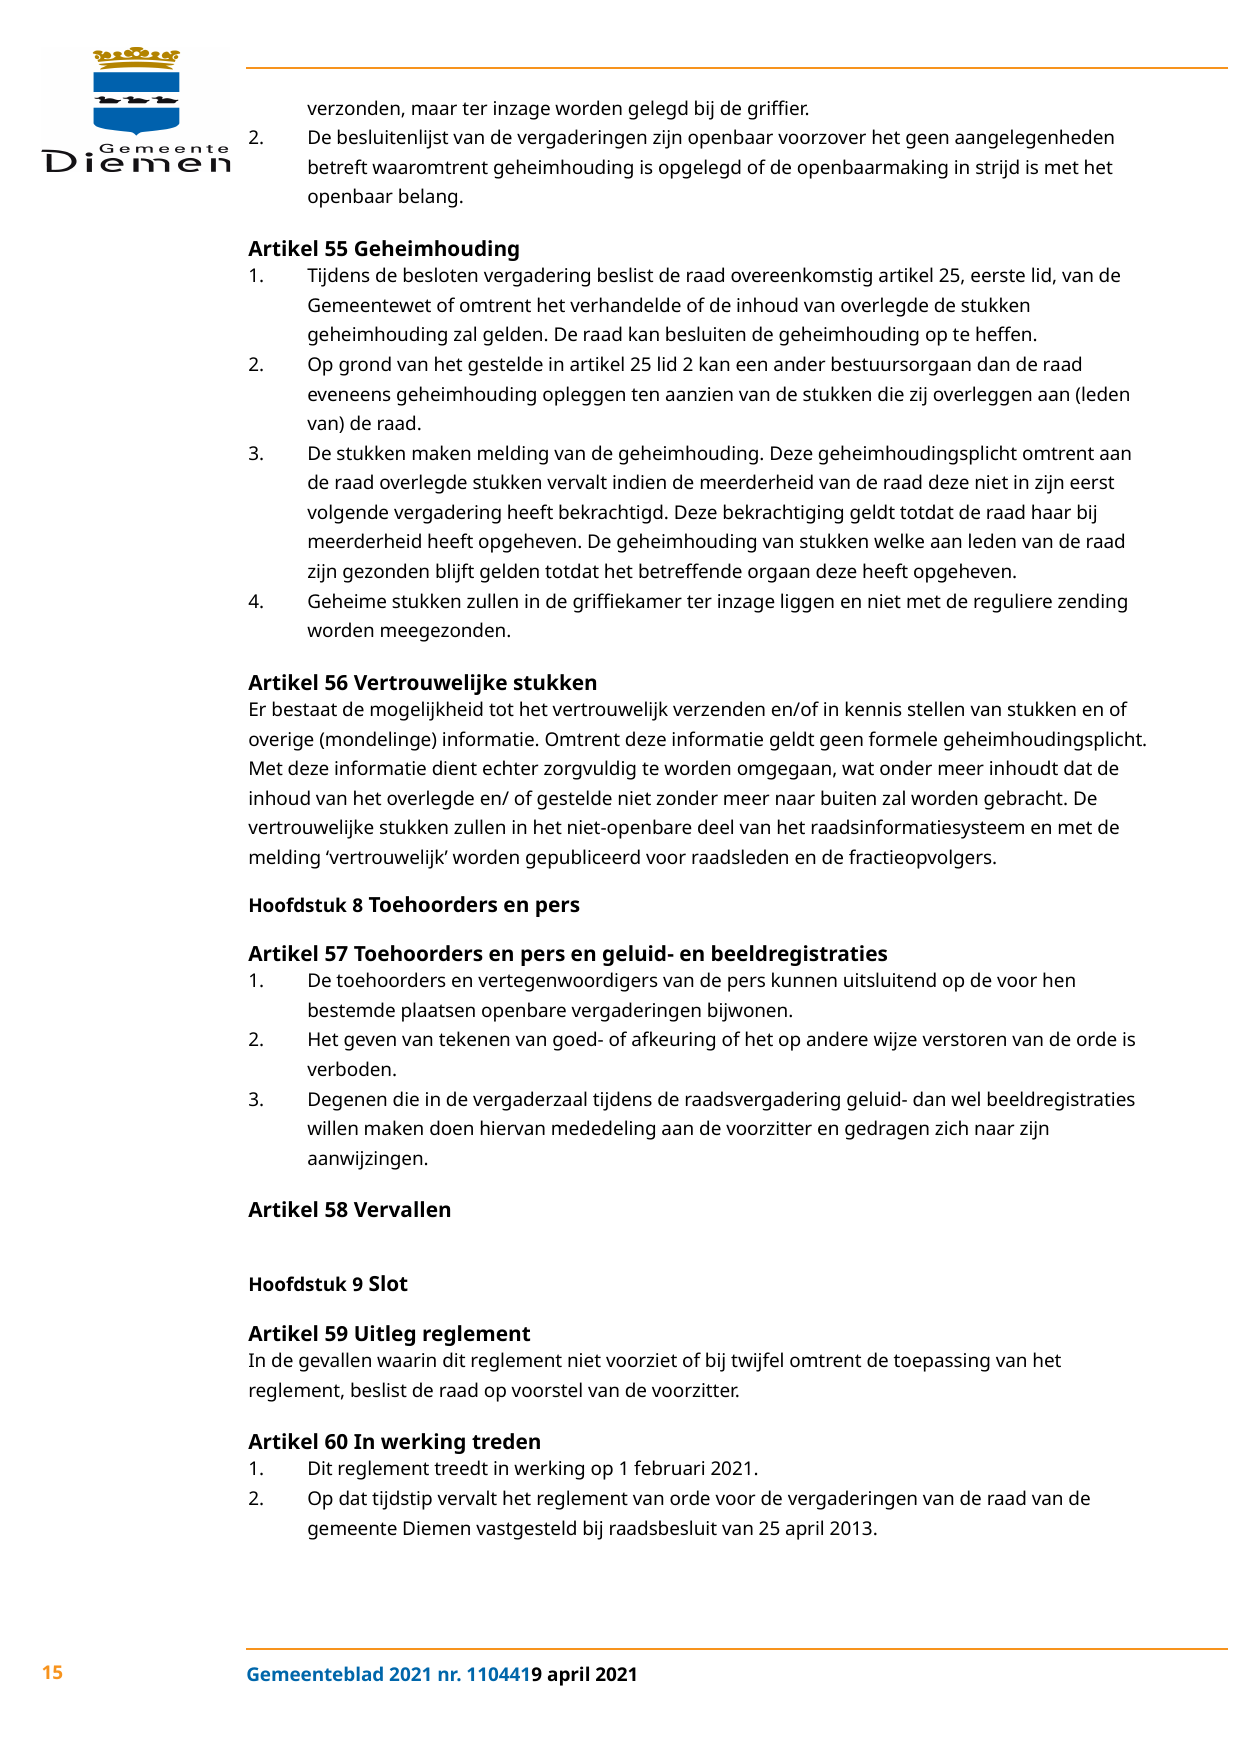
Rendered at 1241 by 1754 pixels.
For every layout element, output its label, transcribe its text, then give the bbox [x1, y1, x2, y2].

text Artikel 55 Geheimhouding [248, 234, 1152, 262]
list De besluitenlijst van de vergaderingen zijn openbaar voorzover het geen aangelegenheden betreft waaromtrent geheimhouding is opgelegd of de openbaarmaking in strijd is met het openbaar belang. [248, 124, 1152, 209]
list Geheime stukken zullen in de griffiekamer ter inzage liggen en niet met de reguliere zending worden meegezonden. [248, 588, 1152, 643]
text Artikel 59 Uitleg reglement [248, 1319, 1152, 1347]
text Hoofdstuk 9 Slot [248, 1269, 1152, 1298]
text Hoofdstuk 8 Toehoorders en pers [248, 890, 1152, 918]
text Artikel 58 Vervallen [248, 1195, 1152, 1224]
list Degenen die in de vergaderzaal tijdens de raadsvergadering geluid- dan wel beeldregistraties willen maken doen hiervan mededeling aan de voorzitter en gedragen zich naar zijn aanwijzingen. [248, 1086, 1152, 1171]
text Artikel 56 Vertrouwelijke stukken [248, 668, 1152, 696]
list Het geven van tekenen van goed- of afkeuring of het op andere wijze verstoren van de orde is verboden. [248, 1027, 1152, 1082]
list Dit reglement treedt in werking op 1 februari 2021. [248, 1456, 1152, 1481]
list De toehoorders en vertegenwoordigers van de pers kunnen uitsluitend op de voor hen bestemde plaatsen openbare vergaderingen bijwonen. [248, 967, 1152, 1023]
text Er bestaat de mogelijkheid tot het vertrouwelijk verzenden en/of in kennis stellen van stukken en of overige (mondelinge) informatie. Omtrent deze informatie geldt geen formele geheimhoudingsplicht. Met deze informatie dient echter zorgvuldig te worden omgegaan, wat onder meer inhoudt dat de inhoud van het overlegde en/ of gestelde niet zonder meer naar buiten zal worden gebracht. De vertrouwelijke stukken zullen in het niet-openbare deel van het raadsinformatiesysteem en met de melding ‘vertrouwelijk’ worden gepubliceerd voor raadsleden en de fractieopvolgers. [248, 696, 1152, 870]
list verzonden, maar ter inzage worden gelegd bij de griffier. [248, 95, 1152, 121]
list Op dat tijdstip vervalt het reglement van orde voor de vergaderingen van de raad van de gemeente Diemen vastgesteld bij raadsbesluit van 25 april 2013. [248, 1485, 1152, 1541]
text In de gevallen waarin dit reglement niet voorziet of bij twijfel omtrent de toepassing van het reglement, beslist de raad op voorstel van de voorzitter. [248, 1347, 1152, 1402]
list De stukken maken melding van de geheimhouding. Deze geheimhoudingsplicht omtrent aan de raad overlegde stukken vervalt indien de meerderheid van de raad deze niet in zijn eerst volgende vergadering heeft bekrachtigd. Deze bekrachtiging geldt totdat de raad haar bij meerderheid heeft opgeheven. De geheimhouding van stukken welke aan leden van de raad zijn gezonden blijft gelden totdat het betreffende orgaan deze heeft opgeheven. [248, 440, 1152, 584]
list Op grond van het gestelde in artikel 25 lid 2 kan een ander bestuursorgaan dan de raad eveneens geheimhouding opleggen ten aanzien van de stukken die zij overleggen aan (leden van) de raad. [248, 351, 1152, 436]
picture [41, 47, 231, 172]
list Tijdens de besloten vergadering beslist de raad overeenkomstig artikel 25, eerste lid, van de Gemeentewet of omtrent het verhandelde of de inhoud van overlegde de stukken geheimhouding zal gelden. De raad kan besluiten de geheimhouding op te heffen. [248, 262, 1152, 347]
text Artikel 57 Toehoorders en pers en geluid- en beeldregistraties [248, 939, 1152, 967]
text Artikel 60 In werking treden [248, 1427, 1152, 1456]
